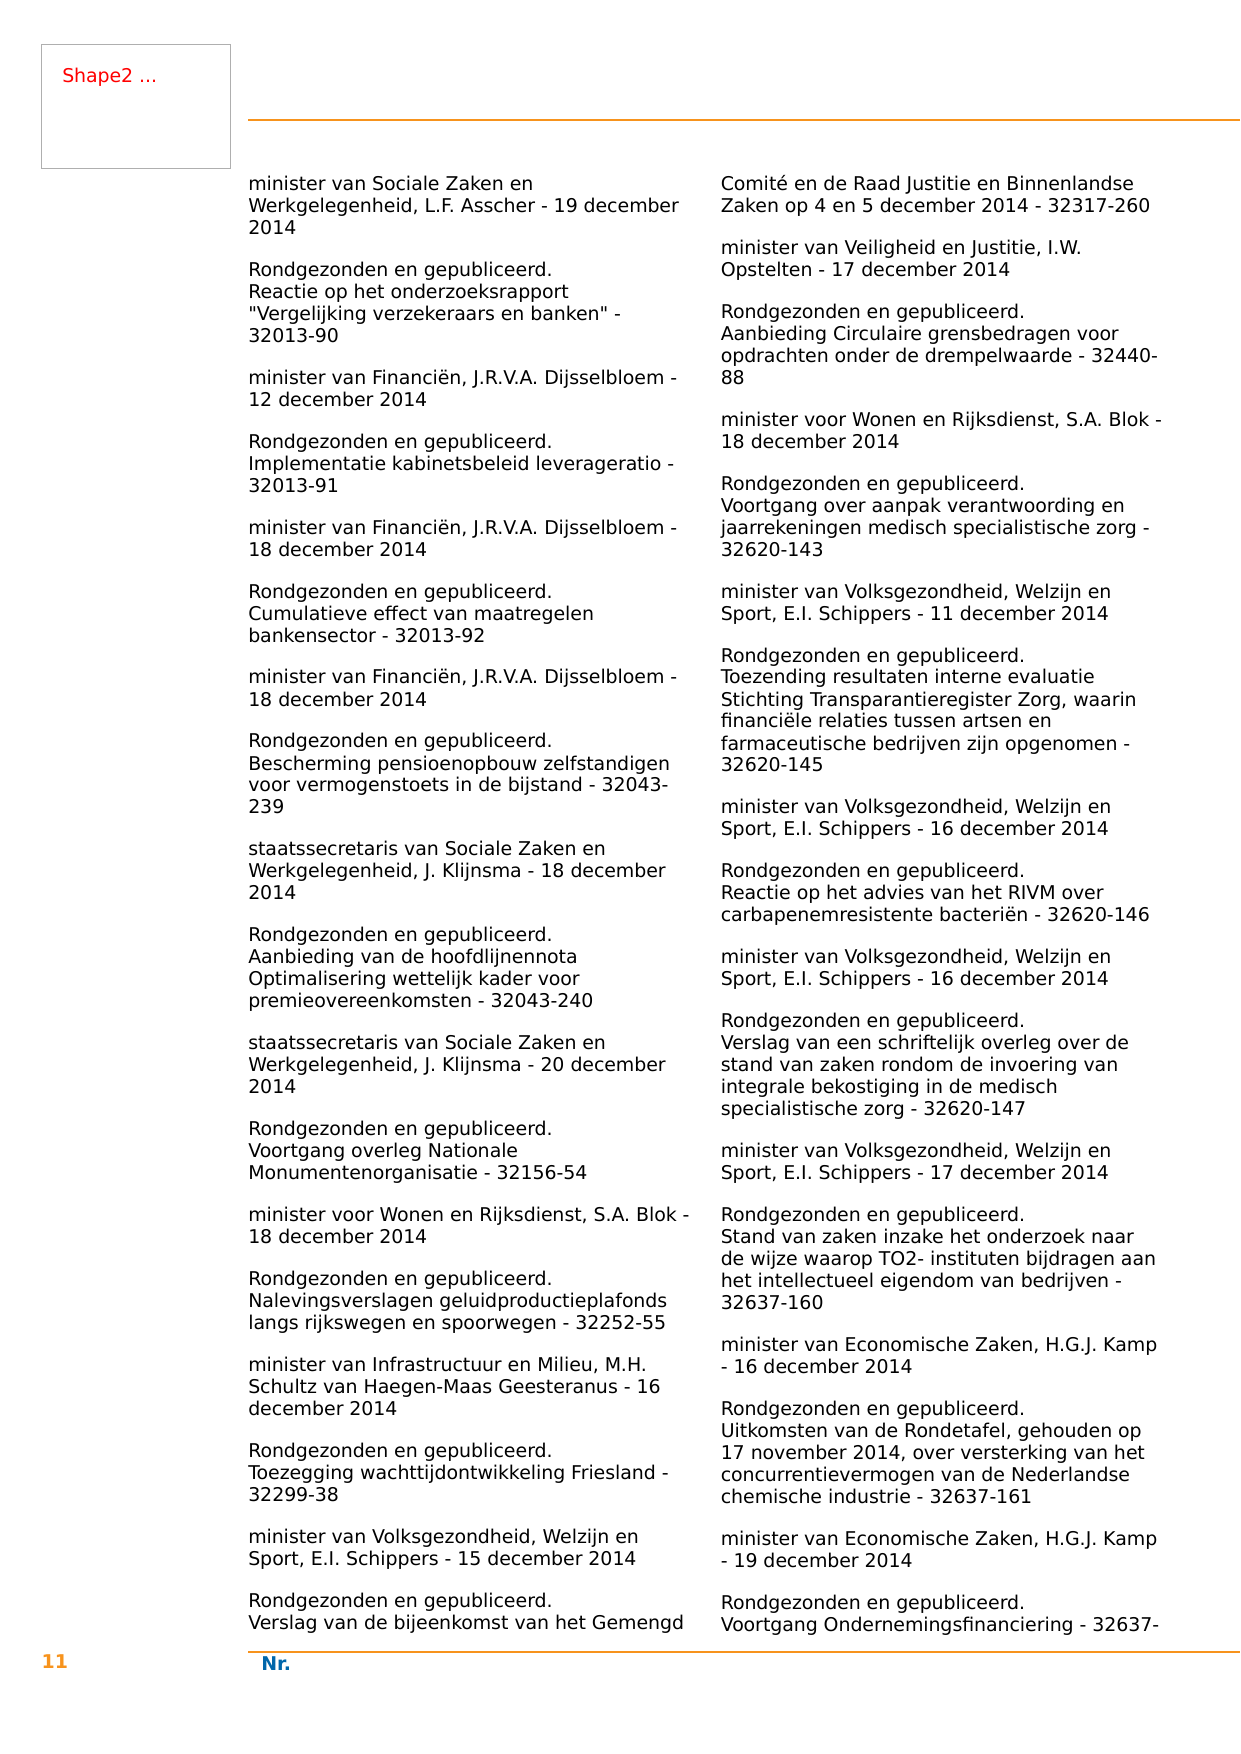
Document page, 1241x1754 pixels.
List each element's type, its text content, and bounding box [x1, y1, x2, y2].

text Cumulatieve effect van maatregelen bankensector - 32013-92 [248, 602, 691, 646]
text minister van Financiën, J.R.V.A. Dijsselbloem - 18 december 2014 [248, 517, 691, 561]
text Rondgezonden en gepubliceerd. [721, 301, 1163, 323]
text Bescherming pensioenopbouw zelfstandigen voor vermogenstoets in de bijstand - 32043-239 [248, 752, 691, 818]
text staatssecretaris van Sociale Zaken en Werkgelegenheid, J. Klijnsma - 18 december 2014 [248, 838, 691, 904]
text Rondgezonden en gepubliceerd. [721, 1398, 1163, 1420]
text Rondgezonden en gepubliceerd. [248, 1118, 691, 1140]
text Rondgezonden en gepubliceerd. [248, 730, 691, 752]
text Comité en de Raad Justitie en Binnenlandse Zaken op 4 en 5 december 2014 - 32317-260 [721, 173, 1163, 217]
text minister van Economische Zaken, H.G.J. Kamp - 16 december 2014 [721, 1334, 1163, 1378]
text Uitkomsten van de Rondetafel, gehouden op 17 november 2014, over versterking van het concurrentievermogen van de Nederlandse chemische industrie - 32637-161 [721, 1420, 1163, 1508]
text Rondgezonden en gepubliceerd. [248, 1440, 691, 1462]
text Voortgang over aanpak verantwoording en jaarrekeningen medisch specialistische zorg - 32620-143 [721, 494, 1163, 561]
text Toezegging wachttijdontwikkeling Friesland - 32299-38 [248, 1462, 691, 1506]
text Rondgezonden en gepubliceerd. [721, 1010, 1163, 1032]
text minister voor Wonen en Rijksdienst, S.A. Blok - 18 december 2014 [721, 409, 1163, 453]
text Reactie op het onderzoeksrapport "Vergelijking verzekeraars en banken" - 32013-90 [248, 281, 691, 347]
text Aanbieding Circulaire grensbedragen voor opdrachten onder de drempelwaarde - 32440-88 [721, 323, 1163, 389]
text Toezending resultaten interne evaluatie Stichting Transparantieregister Zorg, waarin financiële relaties tussen artsen en farmaceutische bedrijven zijn opgenomen - 32620-145 [721, 666, 1163, 776]
text minister van Financiën, J.R.V.A. Dijsselbloem - 18 december 2014 [248, 666, 691, 710]
text minister van Volksgezondheid, Welzijn en Sport, E.I. Schippers - 16 december 2014 [721, 946, 1163, 990]
text minister van Veiligheid en Justitie, I.W. Opstelten - 17 december 2014 [721, 237, 1163, 281]
text staatssecretaris van Sociale Zaken en Werkgelegenheid, J. Klijnsma - 20 december 2014 [248, 1032, 691, 1098]
text minister van Volksgezondheid, Welzijn en Sport, E.I. Schippers - 11 december 2014 [721, 581, 1163, 624]
text Verslag van een schriftelijk overleg over de stand van zaken rondom de invoering van integrale bekostiging in de medisch specialistische zorg - 32620-147 [721, 1032, 1163, 1120]
text Voortgang overleg Nationale Monumentenorganisatie - 32156-54 [248, 1140, 691, 1184]
text Reactie op het advies van het RIVM over carbapenemresistente bacteriën - 32620-146 [721, 882, 1163, 926]
text Nalevingsverslagen geluidproductieplafonds langs rijkswegen en spoorwegen - 32252-55 [248, 1290, 691, 1334]
text Rondgezonden en gepubliceerd. [248, 581, 691, 602]
text minister van Volksgezondheid, Welzijn en Sport, E.I. Schippers - 17 december 2014 [721, 1140, 1163, 1184]
text Voortgang Ondernemingsfinanciering - 32637- [721, 1614, 1163, 1636]
text Rondgezonden en gepubliceerd. [248, 431, 691, 453]
text Rondgezonden en gepubliceerd. [721, 473, 1163, 494]
text Rondgezonden en gepubliceerd. [248, 924, 691, 946]
text Rondgezonden en gepubliceerd. [248, 259, 691, 281]
text Rondgezonden en gepubliceerd. [248, 1268, 691, 1290]
text minister van Financiën, J.R.V.A. Dijsselbloem - 12 december 2014 [248, 367, 691, 411]
text minister voor Wonen en Rijksdienst, S.A. Blok - 18 december 2014 [248, 1204, 691, 1248]
text Rondgezonden en gepubliceerd. [721, 860, 1163, 882]
text Rondgezonden en gepubliceerd. [248, 1590, 691, 1612]
text minister van Volksgezondheid, Welzijn en Sport, E.I. Schippers - 16 december 2014 [721, 796, 1163, 840]
text Aanbieding van de hoofdlijnennota Optimalisering wettelijk kader voor premieovereenkomsten - 32043-240 [248, 946, 691, 1012]
text minister van Infrastructuur en Milieu, M.H. Schultz van Haegen-Maas Geesteranus - 16 december 2014 [248, 1354, 691, 1420]
text Rondgezonden en gepubliceerd. [721, 1204, 1163, 1226]
text Implementatie kabinetsbeleid leverageratio - 32013-91 [248, 453, 691, 497]
text Rondgezonden en gepubliceerd. [721, 644, 1163, 666]
text Stand van zaken inzake het onderzoek naar de wijze waarop TO2- instituten bijdragen aan het intellectueel eigendom van bedrijven - 32637-160 [721, 1226, 1163, 1314]
text minister van Economische Zaken, H.G.J. Kamp - 19 december 2014 [721, 1528, 1163, 1572]
text Rondgezonden en gepubliceerd. [721, 1592, 1163, 1614]
text Verslag van de bijeenkomst van het Gemengd [248, 1612, 691, 1634]
text minister van Sociale Zaken en Werkgelegenheid, L.F. Asscher - 19 december 2014 [248, 173, 691, 239]
text minister van Volksgezondheid, Welzijn en Sport, E.I. Schippers - 15 december 2014 [248, 1526, 691, 1570]
